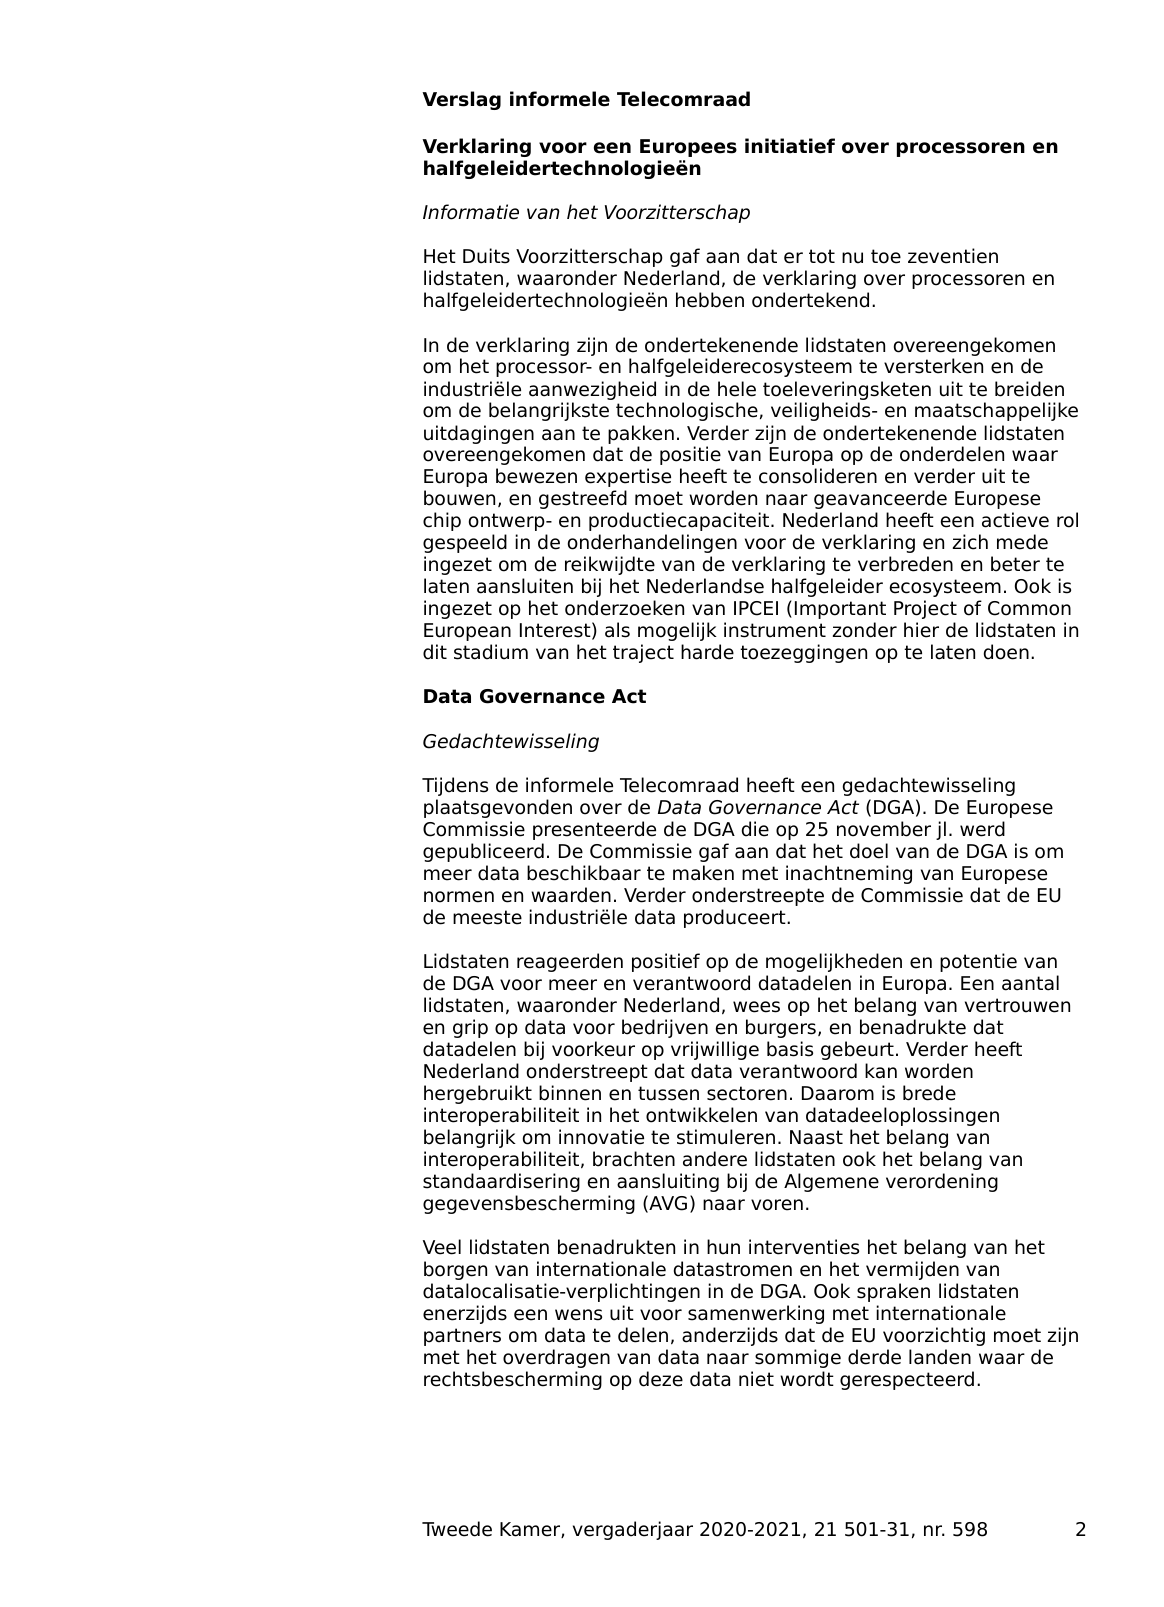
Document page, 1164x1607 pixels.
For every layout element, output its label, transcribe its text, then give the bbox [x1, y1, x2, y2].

subtitle Gedachtewisseling [422, 731, 1087, 752]
text Het Duits Voorzitterschap gaf aan dat er tot nu toe zeventien lidstaten, waaronder Nederland, de verklaring over processoren en halfgeleidertechnologieën hebben ondertekend. [422, 246, 1087, 312]
subtitle Informatie van het Voorzitterschap [422, 202, 1087, 224]
subtitle Verklaring voor een Europees initiatief over processoren en halfgeleidertechnologieën [422, 136, 1087, 180]
text In de verklaring zijn de ondertekenende lidstaten overeengekomen om het processor- en halfgeleiderecosysteem te versterken en de industriële aanwezigheid in de hele toeleveringsketen uit te breiden om de belangrijkste technologische, veiligheids- en maatschappelijke uitdagingen aan te pakken. Verder zijn de ondertekenende lidstaten overeengekomen dat de positie van Europa op de onderdelen waar Europa bewezen expertise heeft te consolideren en verder uit te bouwen, en gestreefd moet worden naar geavanceerde Europese chip ontwerp- en productiecapaciteit. Nederland heeft een actieve rol gespeeld in de onderhandelingen voor de verklaring en zich mede ingezet om de reikwijdte van de verklaring te verbreden en beter te laten aansluiten bij het Nederlandse halfgeleider ecosysteem. Ook is ingezet op het onderzoeken van IPCEI (Important Project of Common European Interest) als mogelijk instrument zonder hier de lidstaten in dit stadium van het traject harde toezeggingen op te laten doen. [422, 334, 1087, 664]
subtitle Data Governance Act [422, 686, 1087, 708]
text Veel lidstaten benadrukten in hun interventies het belang van het borgen van internationale datastromen en het vermijden van datalocalisatie-verplichtingen in de DGA. Ook spraken lidstaten enerzijds een wens uit voor samenwerking met internationale partners om data te delen, anderzijds dat de EU voorzichtig moet zijn met het overdragen van data naar sommige derde landen waar de rechtsbescherming op deze data niet wordt gerespecteerd. [422, 1237, 1087, 1391]
subtitle Verslag informele Telecomraad [422, 89, 1087, 111]
text Lidstaten reageerden positief op de mogelijkheden en potentie van de DGA voor meer en verantwoord datadelen in Europa. Een aantal lidstaten, waaronder Nederland, wees op het belang van vertrouwen en grip op data voor bedrijven en burgers, en benadrukte dat datadelen bij voorkeur op vrijwillige basis gebeurt. Verder heeft Nederland onderstreept dat data verantwoord kan worden hergebruikt binnen en tussen sectoren. Daarom is brede interoperabiliteit in het ontwikkelen van datadeeloplossingen belangrijk om innovatie te stimuleren. Naast het belang van interoperabiliteit, brachten andere lidstaten ook het belang van standaardisering en aansluiting bij de Algemene verordening gegevensbescherming (AVG) naar voren. [422, 951, 1087, 1214]
text Tijdens de informele Telecomraad heeft een gedachtewisseling plaatsgevonden over de Data Governance Act (DGA). De Europese Commissie presenteerde de DGA die op 25 november jl. werd gepubliceerd. De Commissie gaf aan dat het doel van de DGA is om meer data beschikbaar te maken met inachtneming van Europese normen en waarden. Verder onderstreepte de Commissie dat de EU de meeste industriële data produceert. [422, 775, 1087, 928]
